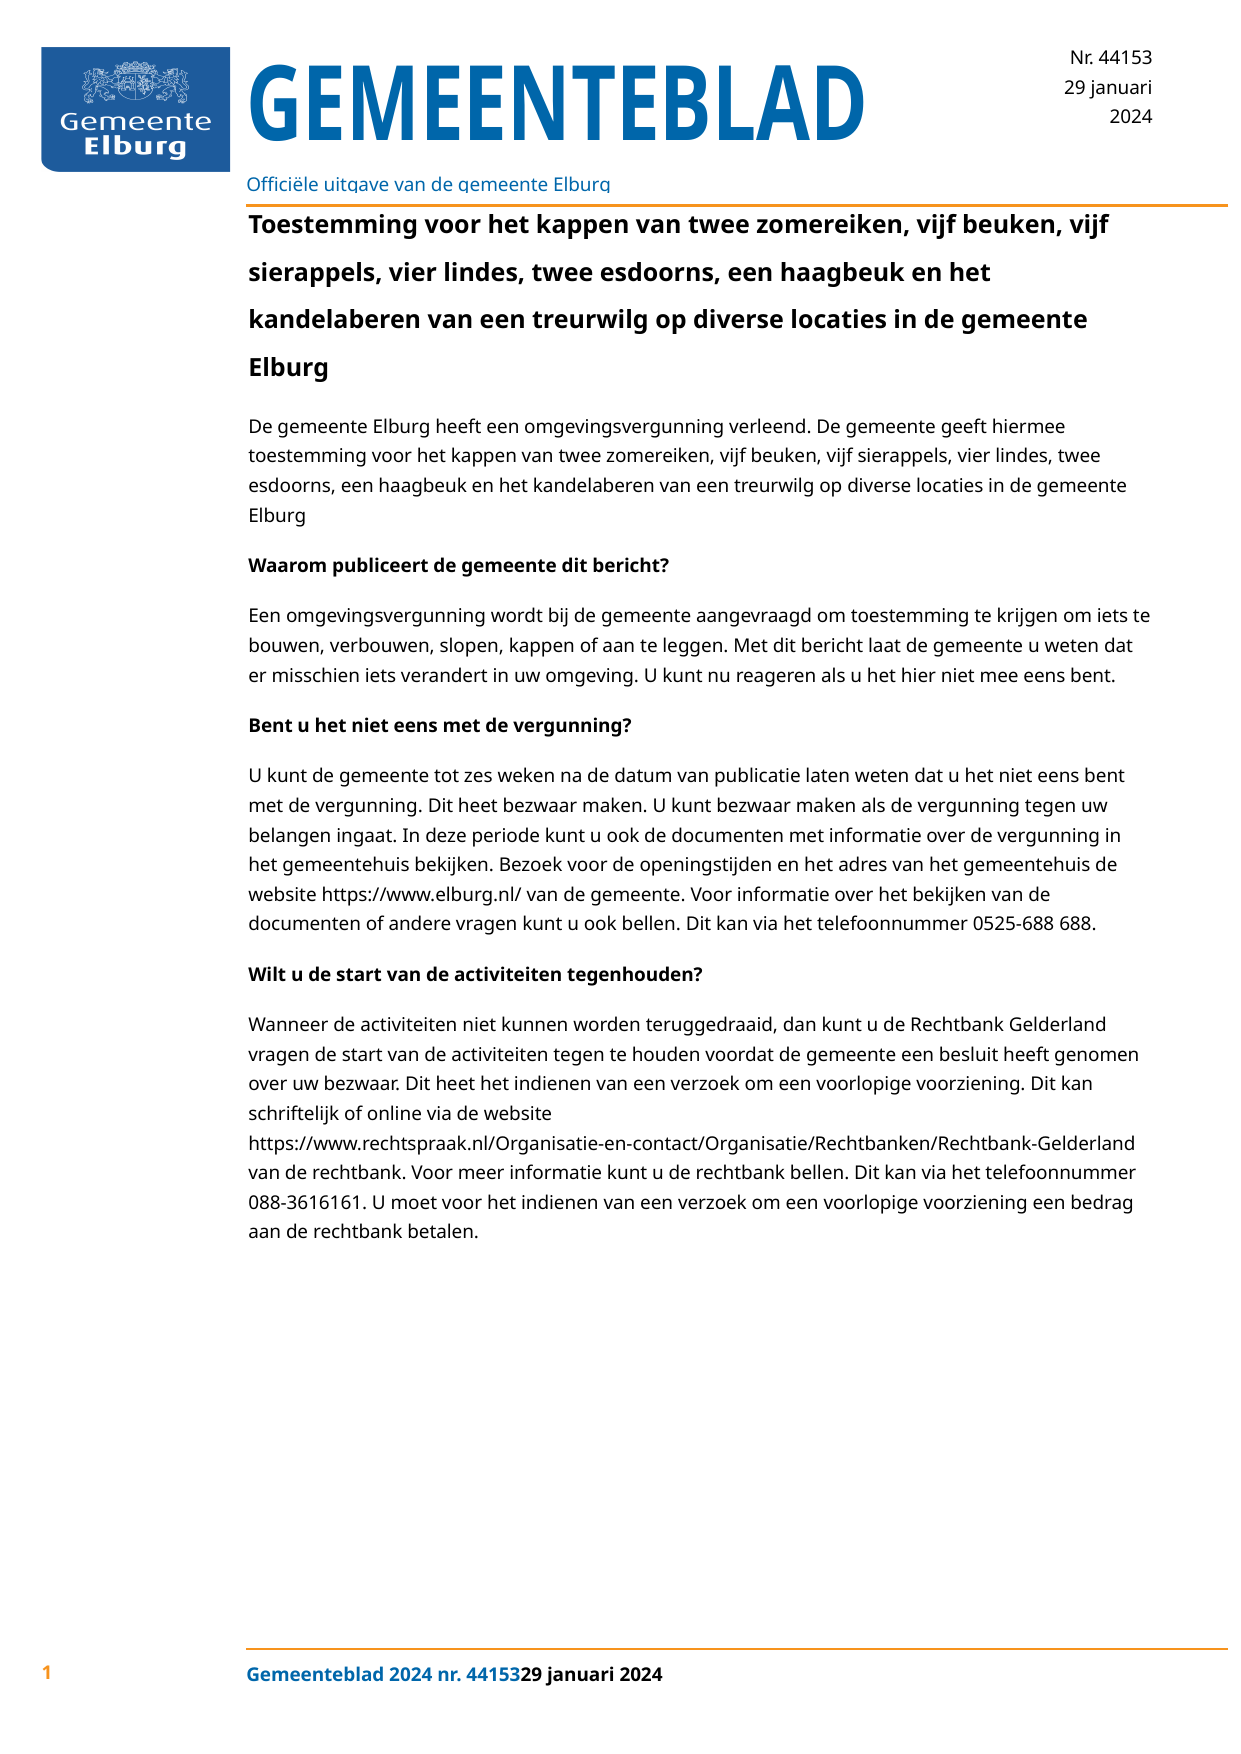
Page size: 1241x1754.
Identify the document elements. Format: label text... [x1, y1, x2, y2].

text Wanneer de activiteiten niet kunnen worden teruggedraaid, dan kunt u de Rechtbank Gelderland vragen de start van de activiteiten tegen te houden voordat de gemeente een besluit heeft genomen over uw bezwaar. Dit heet het indienen van een verzoek om een voorlopige voorziening. Dit kan schriftelijk of online via de website https://www.rechtspraak.nl/Organisatie-en-contact/Organisatie/Rechtbanken/Rechtbank-Gelderland van de rechtbank. Voor meer informatie kunt u de rechtbank bellen. Dit kan via het telefoonnummer 088-3616161. U moet voor het indienen van een verzoek om een voorlopige voorziening een bedrag aan de rechtbank betalen. [248, 1011, 1152, 1244]
picture [41, 47, 231, 172]
text Een omgevingsvergunning wordt bij de gemeente aangevraagd om toestemming te krijgen om iets te bouwen, verbouwen, slopen, kappen of aan te leggen. Met dit bericht laat de gemeente u weten dat er misschien iets verandert in uw omgeving. U kunt nu reageren als u het hier niet mee eens bent. [248, 603, 1152, 688]
text Wilt u de start van de activiteiten tegenhouden? [248, 961, 1152, 987]
text Toestemming voor het kappen van twee zomereiken, vijf beuken, vijf sierappels, vier lindes, twee esdoorns, een haagbeuk en het kandelaberen van een treurwilg op diverse locaties in de gemeente Elburg [248, 207, 1152, 384]
text Bent u het niet eens met de vergunning? [248, 712, 1152, 738]
text De gemeente Elburg heeft een omgevingsvergunning verleend. De gemeente geeft hiermee toestemming voor het kappen van twee zomereiken, vijf beuken, vijf sierappels, vier lindes, twee esdoorns, een haagbeuk en het kandelaberen van een treurwilg op diverse locaties in de gemeente Elburg [248, 413, 1152, 528]
text Waarom publiceert de gemeente dit bericht? [248, 552, 1152, 578]
text U kunt de gemeente tot zes weken na de datum van publicatie laten weten dat u het niet eens bent met de vergunning. Dit heet bezwaar maken. U kunt bezwaar maken als de vergunning tegen uw belangen ingaat. In deze periode kunt u ook de documenten met informatie over de vergunning in het gemeentehuis bekijken. Bezoek voor de openingstijden en het adres van het gemeentehuis de website https://www.elburg.nl/ van de gemeente. Voor informatie over het bekijken van de documenten of andere vragen kunt u ook bellen. Dit kan via het telefoonnummer 0525-688 688. [248, 763, 1152, 936]
